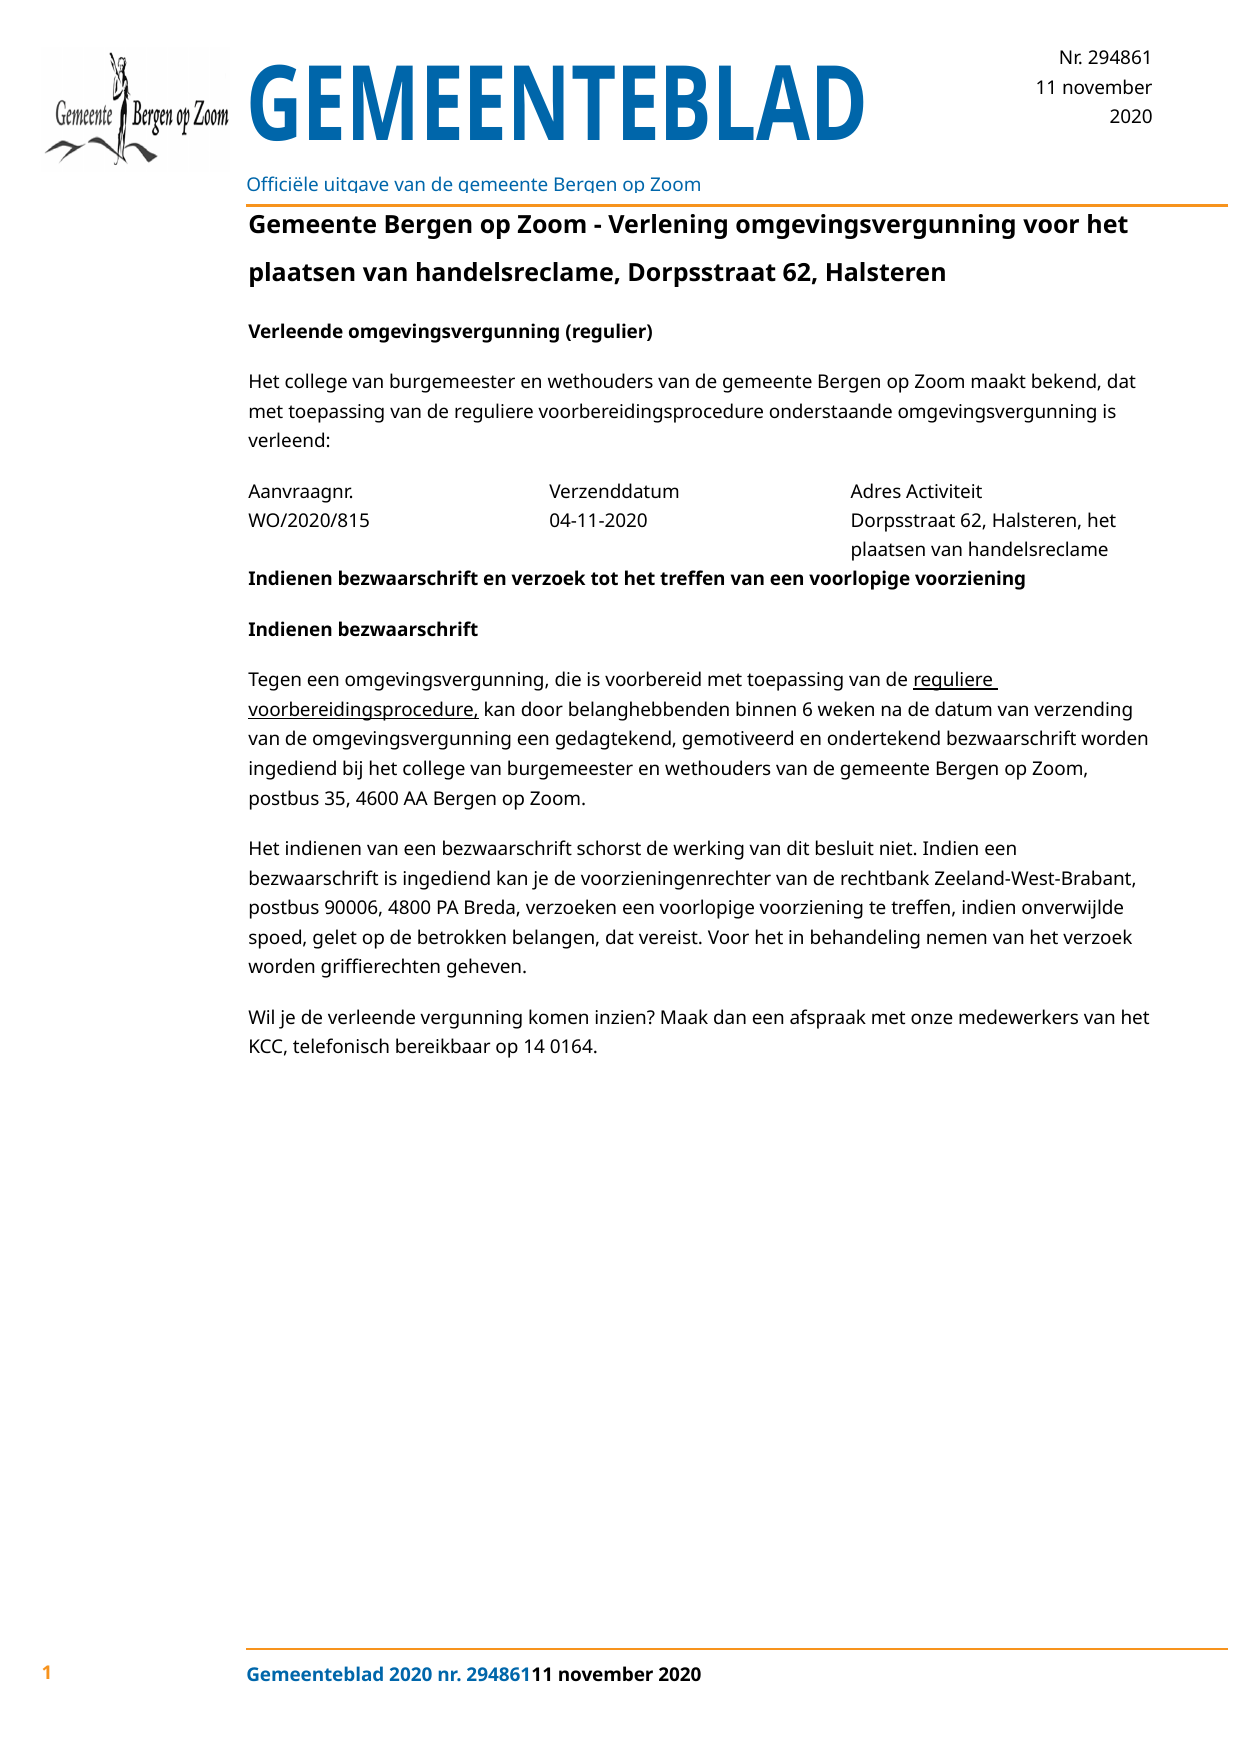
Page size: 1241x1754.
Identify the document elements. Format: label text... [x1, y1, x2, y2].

text Het indienen van een bezwaarschrift schorst de werking van dit besluit niet. Indien een bezwaarschrift is ingediend kan je de voorzieningenrechter van de rechtbank Zeeland-West-Brabant, postbus 90006, 4800 PA Breda, verzoeken een voorlopige voorziening te treffen, indien onverwijlde spoed, gelet op de betrokken belangen, dat vereist. Voor het in behandeling nemen van het verzoek worden griffierechten geheven. [248, 835, 1152, 979]
text Wil je de verleende vergunning komen inzien? Maak dan een afspraak met onze medewerkers van het KCC, telefonisch bereikbaar op 14 0164. [248, 1004, 1152, 1059]
table_header WO/2020/815 [248, 507, 549, 562]
table_header Aanvraagnr. [248, 478, 549, 504]
text Tegen een omgevingsvergunning, die is voorbereid met toepassing van de reguliere voorbereidingsprocedure, kan door belanghebbenden binnen 6 weken na de datum van verzending van de omgevingsvergunning een gedagtekend, gemotiveerd en ondertekend bezwaarschrift worden ingediend bij het college van burgemeester en wethouders van de gemeente Bergen op Zoom, postbus 35, 4600 AA Bergen op Zoom. [248, 666, 1152, 811]
text Indienen bezwaarschrift en verzoek tot het treffen van een voorlopige voorziening [248, 566, 1152, 591]
table_header 04-11-2020 [549, 507, 850, 562]
table_header Adres Activiteit [850, 478, 1152, 504]
text Het college van burgemeester en wethouders van de gemeente Bergen op Zoom maakt bekend, dat met toepassing van de reguliere voorbereidingsprocedure onderstaande omgevingsvergunning is verleend: [248, 368, 1152, 453]
text Gemeente Bergen op Zoom - Verlening omgevingsvergunning voor het plaatsen van handelsreclame, Dorpsstraat 62, Halsteren [248, 207, 1152, 288]
picture [41, 47, 231, 172]
table_header Dorpsstraat 62, Halsteren, het plaatsen van handelsreclame [850, 507, 1152, 562]
text Indienen bezwaarschrift [248, 616, 1152, 642]
text Verleende omgevingsvergunning (regulier) [248, 318, 1152, 344]
table_header Verzenddatum [549, 478, 850, 504]
